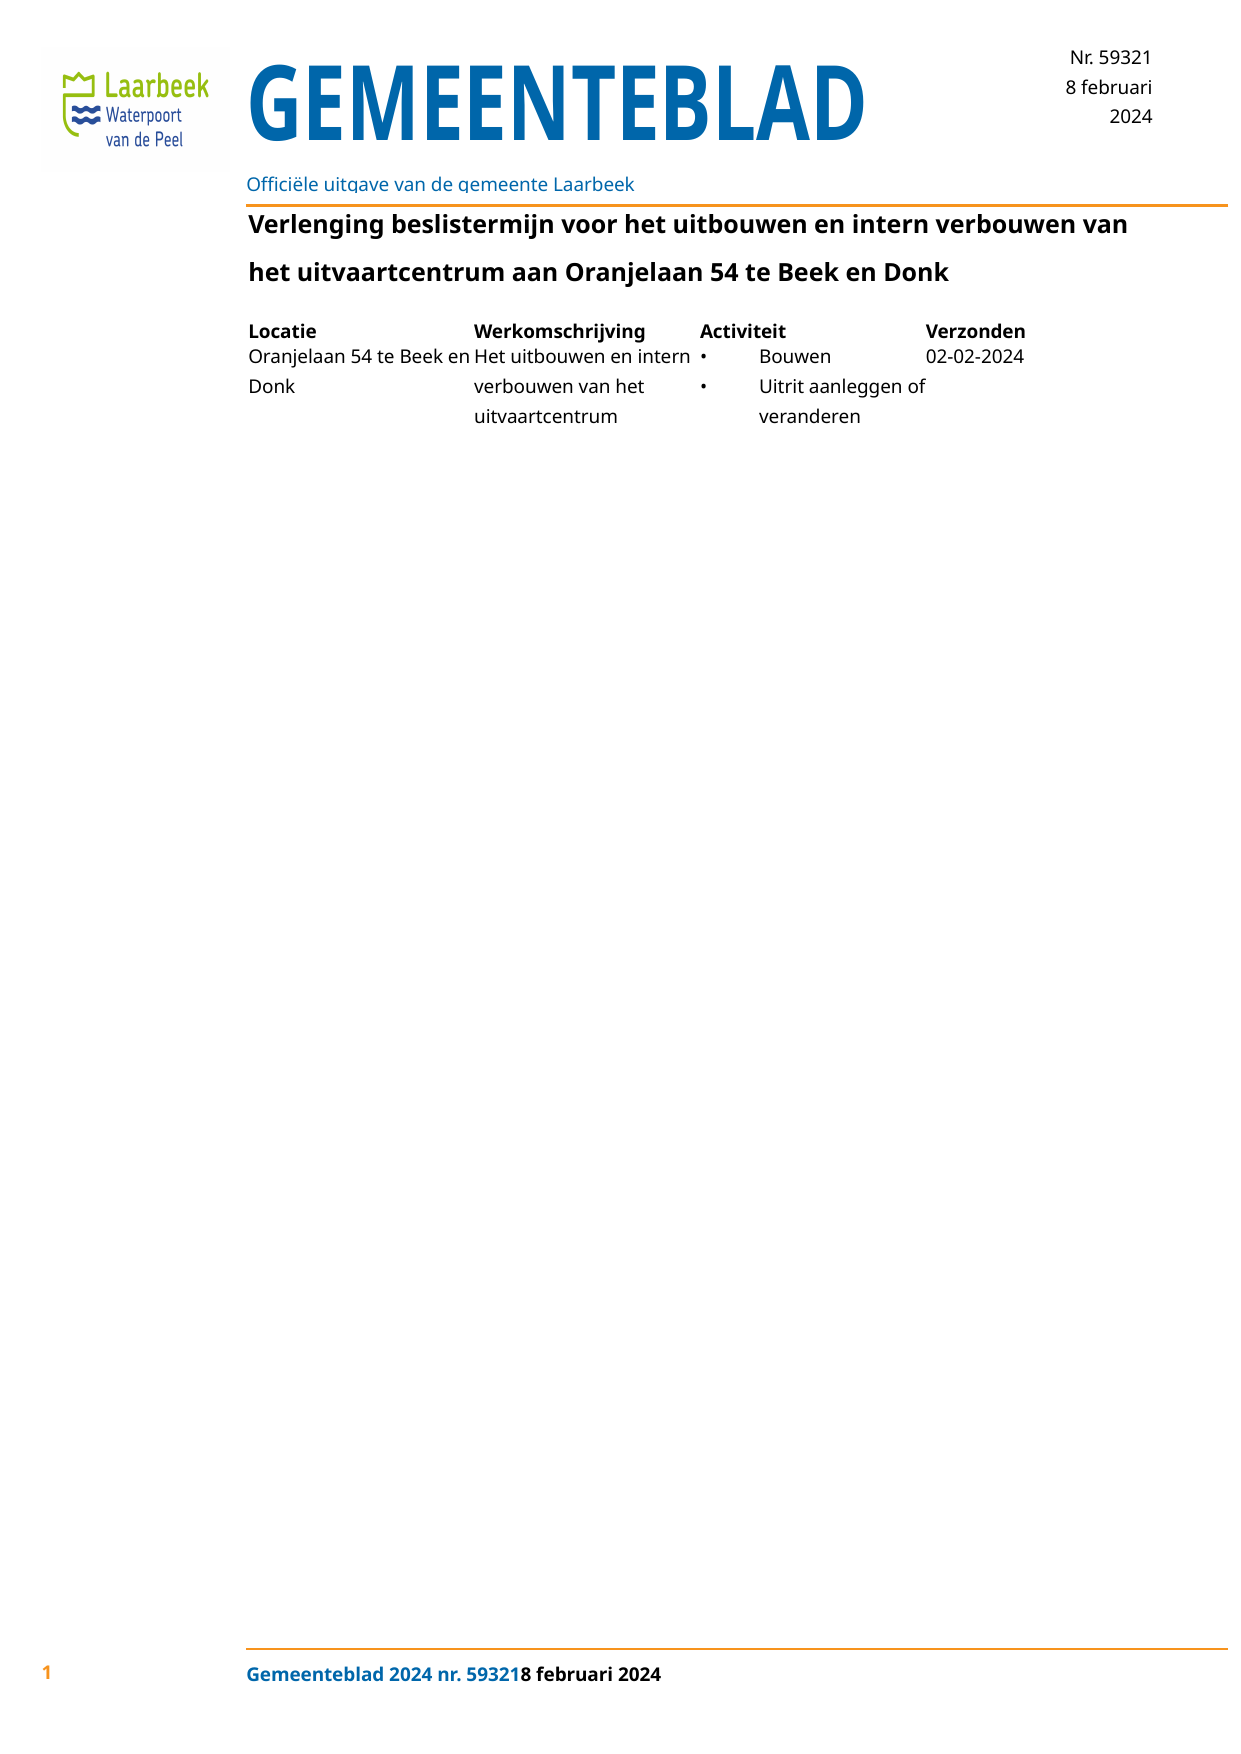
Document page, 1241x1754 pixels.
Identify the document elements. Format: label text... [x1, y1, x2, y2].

table_header Locatie [248, 318, 474, 344]
table_header Activiteit [700, 318, 926, 344]
table_cell 02-02-2024 [926, 344, 1152, 429]
table_header Werkomschrijving [474, 318, 700, 344]
table_cell Het uitbouwen en intern verbouwen van het uitvaartcentrum [474, 344, 700, 429]
picture [41, 47, 231, 172]
table_cell Bouwen Uitrit aanleggen of veranderen [700, 344, 926, 429]
table_header Verzonden [926, 318, 1152, 344]
table_cell Oranjelaan 54 te Beek en Donk [248, 344, 474, 429]
text Verlenging beslistermijn voor het uitbouwen en intern verbouwen van het uitvaartcentrum aan Oranjelaan 54 te Beek en Donk [248, 207, 1152, 288]
